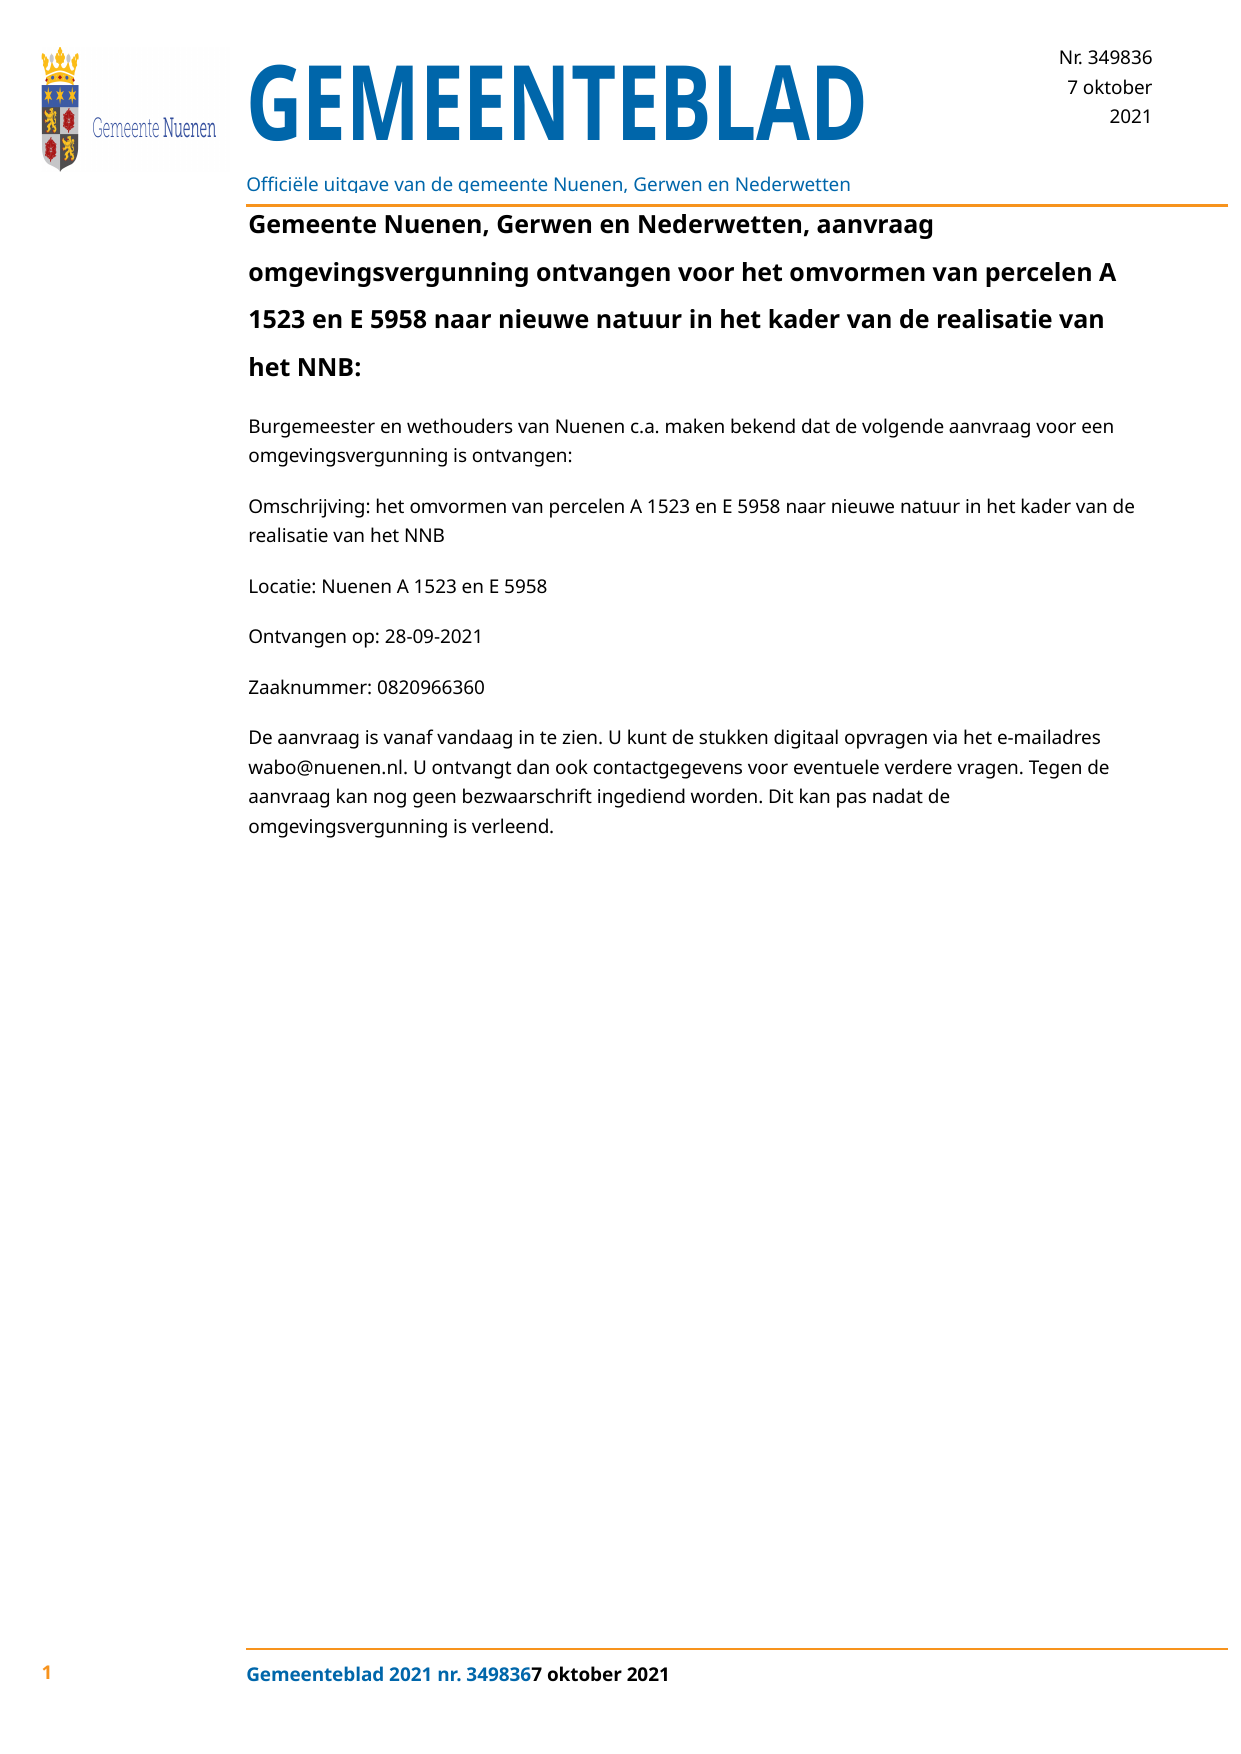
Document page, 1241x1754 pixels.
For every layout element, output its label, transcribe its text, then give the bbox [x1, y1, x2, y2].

picture [41, 47, 231, 172]
text Zaaknummer: 0820966360 [248, 674, 1152, 700]
text Omschrijving: het omvormen van percelen A 1523 en E 5958 naar nieuwe natuur in het kader van de realisatie van het NNB [248, 493, 1152, 548]
text Gemeente Nuenen, Gerwen en Nederwetten, aanvraag omgevingsvergunning ontvangen voor het omvormen van percelen A 1523 en E 5958 naar nieuwe natuur in het kader van de realisatie van het NNB: [248, 207, 1152, 384]
text Burgemeester en wethouders van Nuenen c.a. maken bekend dat de volgende aanvraag voor een omgevingsvergunning is ontvangen: [248, 413, 1152, 468]
text Locatie: Nuenen A 1523 en E 5958 [248, 573, 1152, 599]
text De aanvraag is vanaf vandaag in te zien. U kunt de stukken digitaal opvragen via het e-mailadres wabo@nuenen.nl. U ontvangt dan ook contactgegevens voor eventuele verdere vragen. Tegen de aanvraag kan nog geen bezwaarschrift ingediend worden. Dit kan pas nadat de omgevingsvergunning is verleend. [248, 724, 1152, 839]
text Ontvangen op: 28-09-2021 [248, 623, 1152, 649]
